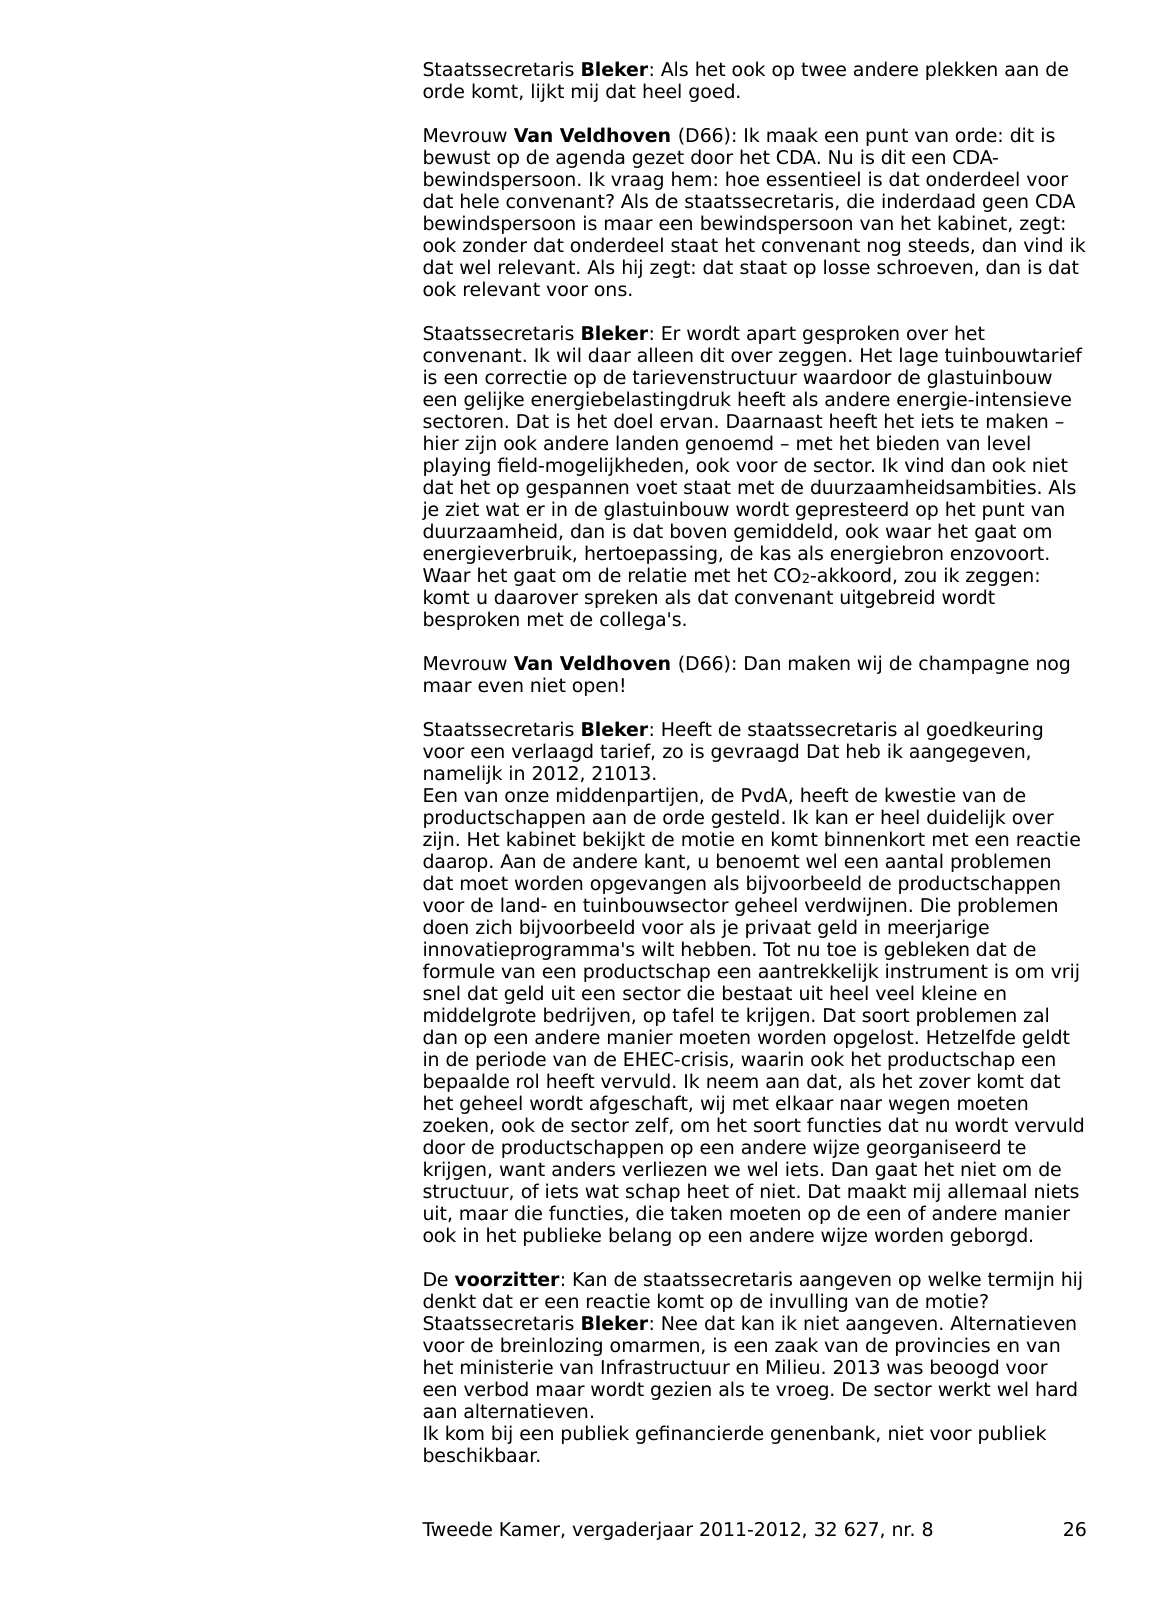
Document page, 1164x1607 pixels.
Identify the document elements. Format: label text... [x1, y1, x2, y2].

text Staatssecretaris Bleker: Er wordt apart gesproken over het convenant. Ik wil daar alleen dit over zeggen. Het lage tuinbouwtarief is een correctie op de tarievenstructuur waardoor de glastuinbouw een gelijke energiebelastingdruk heeft als andere energie-intensieve sectoren. Dat is het doel ervan. Daarnaast heeft het iets te maken – hier zijn ook andere landen genoemd – met het bieden van level playing field-mogelijkheden, ook voor de sector. Ik vind dan ook niet dat het op gespannen voet staat met de duurzaamheidsambities. Als je ziet wat er in de glastuinbouw wordt gepresteerd op het punt van duurzaamheid, dan is dat boven gemiddeld, ook waar het gaat om energieverbruik, hertoepassing, de kas als energiebron enzovoort. Waar het gaat om de relatie met het CO2-akkoord, zou ik zeggen: komt u daarover spreken als dat convenant uitgebreid wordt besproken met de collega's. [422, 323, 1087, 631]
text Mevrouw Van Veldhoven (D66): Dan maken wij de champagne nog maar even niet open! [422, 653, 1087, 697]
text Staatssecretaris Bleker: Als het ook op twee andere plekken aan de orde komt, lijkt mij dat heel goed. [422, 59, 1087, 103]
text Een van onze middenpartijen, de PvdA, heeft de kwestie van de productschappen aan de orde gesteld. Ik kan er heel duidelijk over zijn. Het kabinet bekijkt de motie en komt binnenkort met een reactie daarop. Aan de andere kant, u benoemt wel een aantal problemen dat moet worden opgevangen als bijvoorbeeld de productschappen voor de land- en tuinbouwsector geheel verdwijnen. Die problemen doen zich bijvoorbeeld voor als je privaat geld in meerjarige innovatieprogramma's wilt hebben. Tot nu toe is gebleken dat de formule van een productschap een aantrekkelijk instrument is om vrij snel dat geld uit een sector die bestaat uit heel veel kleine en middelgrote bedrijven, op tafel te krijgen. Dat soort problemen zal dan op een andere manier moeten worden opgelost. Hetzelfde geldt in de periode van de EHEC-crisis, waarin ook het productschap een bepaalde rol heeft vervuld. Ik neem aan dat, als het zover komt dat het geheel wordt afgeschaft, wij met elkaar naar wegen moeten zoeken, ook de sector zelf, om het soort functies dat nu wordt vervuld door de productschappen op een andere wijze georganiseerd te krijgen, want anders verliezen we wel iets. Dan gaat het niet om de structuur, of iets wat schap heet of niet. Dat maakt mij allemaal niets uit, maar die functies, die taken moeten op de een of andere manier ook in het publieke belang op een andere wijze worden geborgd. [422, 785, 1087, 1247]
text De voorzitter: Kan de staatssecretaris aangeven op welke termijn hij denkt dat er een reactie komt op de invulling van de motie? [422, 1269, 1087, 1313]
text Ik kom bij een publiek gefinancierde genenbank, niet voor publiek beschikbaar. [422, 1423, 1087, 1467]
text Mevrouw Van Veldhoven (D66): Ik maak een punt van orde: dit is bewust op de agenda gezet door het CDA. Nu is dit een CDA-bewindspersoon. Ik vraag hem: hoe essentieel is dat onderdeel voor dat hele convenant? Als de staatssecretaris, die inderdaad geen CDA bewindspersoon is maar een bewindspersoon van het kabinet, zegt: ook zonder dat onderdeel staat het convenant nog steeds, dan vind ik dat wel relevant. Als hij zegt: dat staat op losse schroeven, dan is dat ook relevant voor ons. [422, 125, 1087, 301]
text Staatssecretaris Bleker: Nee dat kan ik niet aangeven. Alternatieven voor de breinlozing omarmen, is een zaak van de provincies en van het ministerie van Infrastructuur en Milieu. 2013 was beoogd voor een verbod maar wordt gezien als te vroeg. De sector werkt wel hard aan alternatieven. [422, 1313, 1087, 1423]
text Staatssecretaris Bleker: Heeft de staatssecretaris al goedkeuring voor een verlaagd tarief, zo is gevraagd Dat heb ik aangegeven, namelijk in 2012, 21013. [422, 719, 1087, 785]
